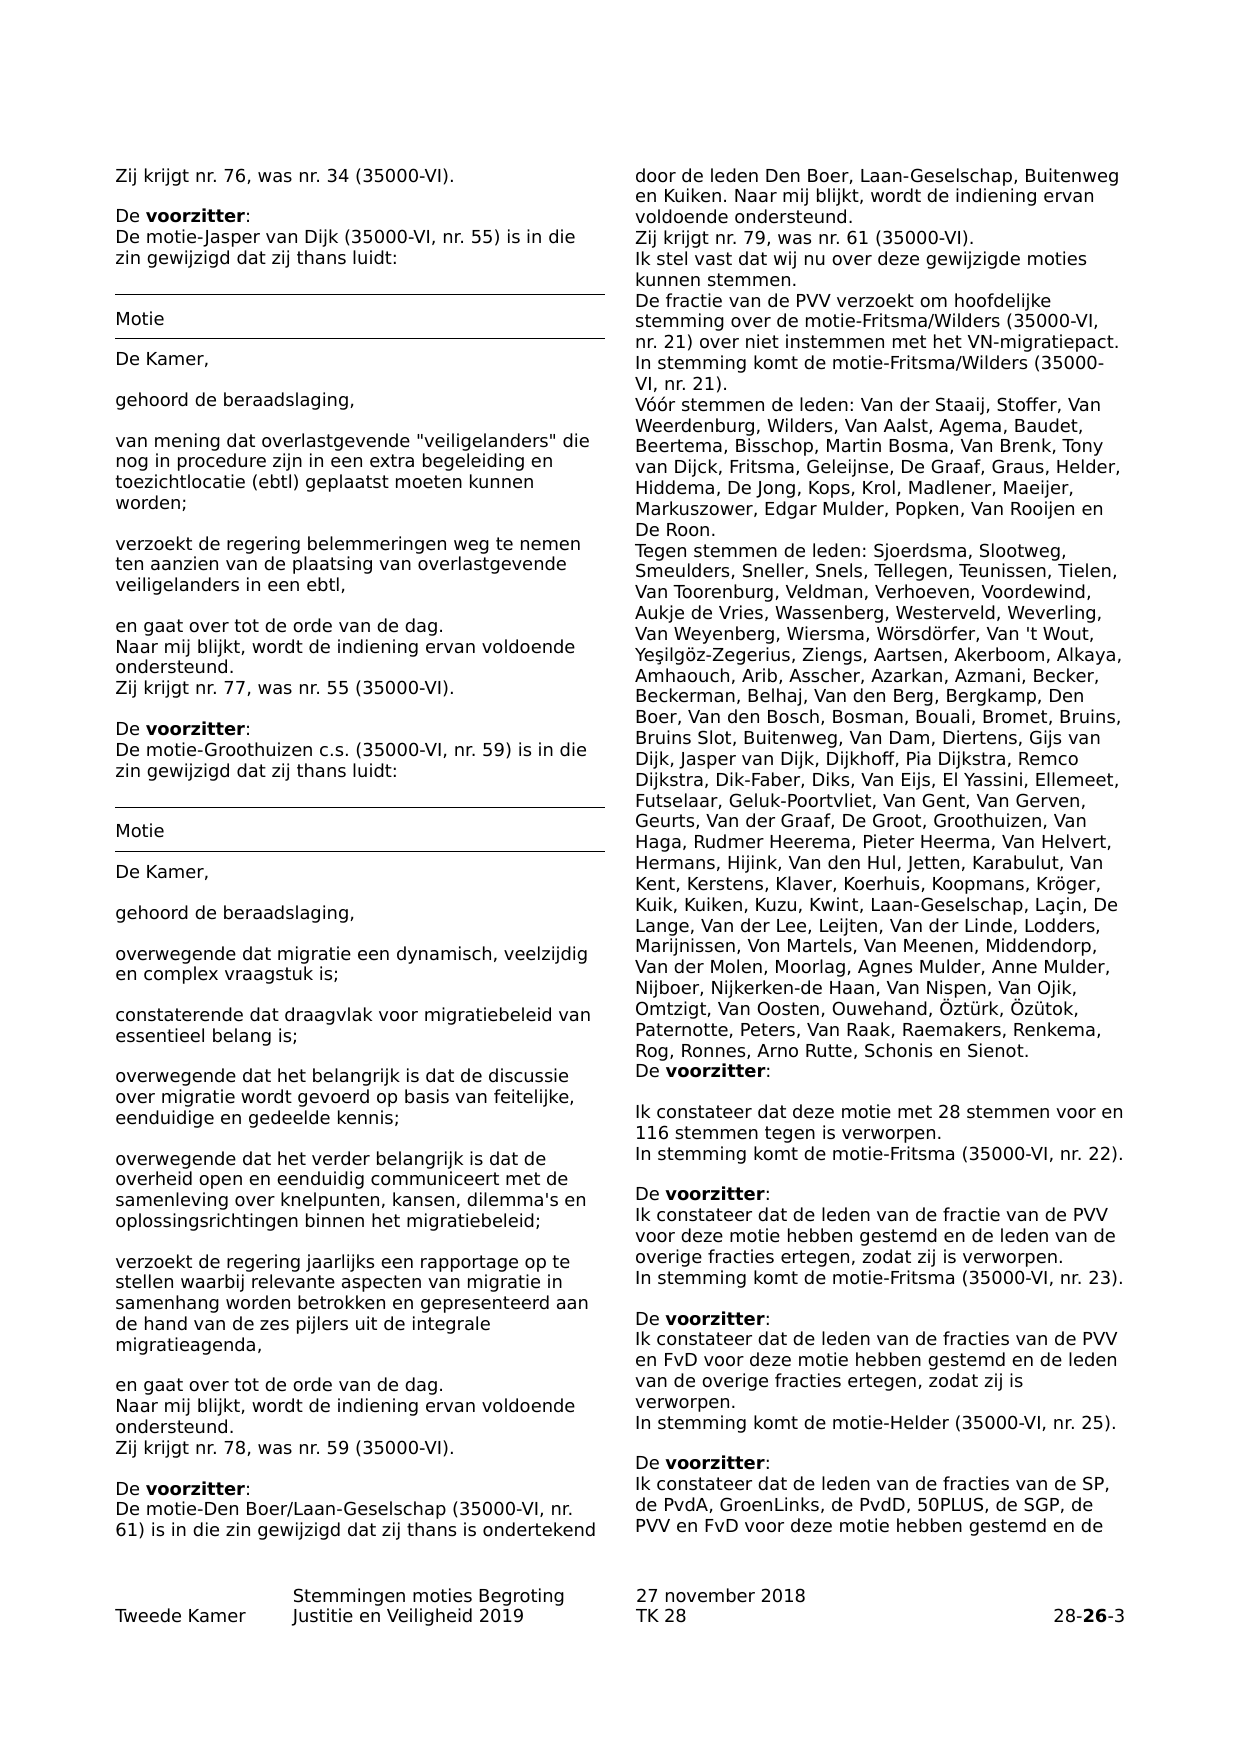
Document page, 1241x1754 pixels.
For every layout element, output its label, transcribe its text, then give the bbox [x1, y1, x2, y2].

text overwegende dat het belangrijk is dat de discussie over migratie wordt gevoerd op basis van feitelijke, eenduidige en gedeelde kennis; [115, 1066, 605, 1128]
text van mening dat overlastgevende "veiligelanders" die nog in procedure zijn in een extra begeleiding en toezichtlocatie (ebtl) geplaatst moeten kunnen worden; [115, 431, 605, 513]
text De voorzitter: [635, 1061, 1125, 1082]
text verzoekt de regering jaarlijks een rapportage op te stellen waarbij relevante aspecten van migratie in samenhang worden betrokken en gepresenteerd aan de hand van de zes pijlers uit de integrale migratieagenda, [115, 1251, 605, 1355]
text Vóór stemmen de leden: Van der Staaij, Stoffer, Van Weerdenburg, Wilders, Van Aalst, Agema, Baudet, Beertema, Bisschop, Martin Bosma, Van Brenk, Tony van Dijck, Fritsma, Geleijnse, De Graaf, Graus, Helder, Hiddema, De Jong, Kops, Krol, Madlener, Maeijer, Markuszower, Edgar Mulder, Popken, Van Rooijen en De Roon. [635, 394, 1125, 540]
text verzoekt de regering belemmeringen weg te nemen ten aanzien van de plaatsing van overlastgevende veiligelanders in een ebtl, [115, 533, 605, 596]
text De motie-Den Boer/Laan-Geselschap (35000-VI, nr. 61) is in die zin gewijzigd dat zij thans is ondertekend [115, 1499, 605, 1541]
text De voorzitter: [115, 719, 605, 740]
text Ik constateer dat de leden van de fracties van de PVV en FvD voor deze motie hebben gestemd en de leden van de overige fracties ertegen, zodat zij is verworpen. [635, 1329, 1125, 1412]
text Ik constateer dat deze motie met 28 stemmen voor en 116 stemmen tegen is verworpen. [635, 1102, 1125, 1143]
text overwegende dat het verder belangrijk is dat de overheid open en eenduidig communiceert met de samenleving over knelpunten, kansen, dilemma's en oplossingsrichtingen binnen het migratiebeleid; [115, 1148, 605, 1231]
text gehoord de beraadslaging, [115, 390, 605, 411]
text en gaat over tot de orde van de dag. [115, 1375, 605, 1396]
text gehoord de beraadslaging, [115, 903, 605, 923]
text De fractie van de PVV verzoekt om hoofdelijke stemming over de motie-Fritsma/Wilders (35000-VI, nr. 21) over niet instemmen met het VN-migratiepact. [635, 290, 1125, 353]
text Zij krijgt nr. 76, was nr. 34 (35000-VI). [115, 165, 605, 186]
text Ik stel vast dat wij nu over deze gewijzigde moties kunnen stemmen. [635, 249, 1125, 290]
text In stemming komt de motie-Helder (35000-VI, nr. 25). [635, 1412, 1125, 1433]
text In stemming komt de motie-Fritsma/Wilders (35000-VI, nr. 21). [635, 353, 1125, 394]
text Motie [115, 308, 605, 329]
text Zij krijgt nr. 77, was nr. 55 (35000-VI). [115, 678, 605, 699]
text Zij krijgt nr. 78, was nr. 59 (35000-VI). [115, 1437, 605, 1458]
text De voorzitter: [635, 1308, 1125, 1329]
text In stemming komt de motie-Fritsma (35000-VI, nr. 23). [635, 1267, 1125, 1288]
text De voorzitter: [635, 1184, 1125, 1205]
text De voorzitter: [635, 1453, 1125, 1474]
text Ik constateer dat de leden van de fractie van de PVV voor deze motie hebben gestemd en de leden van de overige fracties ertegen, zodat zij is verworpen. [635, 1205, 1125, 1267]
text overwegende dat migratie een dynamisch, veelzijdig en complex vraagstuk is; [115, 943, 605, 985]
text Tegen stemmen de leden: Sjoerdsma, Slootweg, Smeulders, Sneller, Snels, Tellegen, Teunissen, Tielen, Van Toorenburg, Veldman, Verhoeven, Voordewind, Aukje de Vries, Wassenberg, Westerveld, Weverling, Van Weyenberg, Wiersma, Wörsdörfer, Van 't Wout, Yeşilgöz-Zegerius, Ziengs, Aartsen, Akerboom, Alkaya, Amhaouch, Arib, Asscher, Azarkan, Azmani, Becker, Beckerman, Belhaj, Van den Berg, Bergkamp, Den Boer, Van den Bosch, Bosman, Bouali, Bromet, Bruins, Bruins Slot, Buitenweg, Van Dam, Diertens, Gijs van Dijk, Jasper van Dijk, Dijkhoff, Pia Dijkstra, Remco Dijkstra, Dik-Faber, Diks, Van Eijs, El Yassini, Ellemeet, Futselaar, Geluk-Poortvliet, Van Gent, Van Gerven, Geurts, Van der Graaf, De Groot, Groothuizen, Van Haga, Rudmer Heerema, Pieter Heerma, Van Helvert, Hermans, Hijink, Van den Hul, Jetten, Karabulut, Van Kent, Kerstens, Klaver, Koerhuis, Koopmans, Kröger, Kuik, Kuiken, Kuzu, Kwint, Laan-Geselschap, Laçin, De Lange, Van der Lee, Leijten, Van der Linde, Lodders, Marijnissen, Von Martels, Van Meenen, Middendorp, Van der Molen, Moorlag, Agnes Mulder, Anne Mulder, Nijboer, Nijkerken-de Haan, Van Nispen, Van Ojik, Omtzigt, Van Oosten, Ouwehand, Öztürk, Özütok, Paternotte, Peters, Van Raak, Raemakers, Renkema, Rog, Ronnes, Arno Rutte, Schonis en Sienot. [635, 540, 1125, 1061]
text De voorzitter: [115, 1478, 605, 1499]
text Motie [115, 821, 605, 842]
text In stemming komt de motie-Fritsma (35000-VI, nr. 22). [635, 1143, 1125, 1164]
text De Kamer, [115, 862, 605, 883]
text constaterende dat draagvlak voor migratiebeleid van essentieel belang is; [115, 1005, 605, 1046]
text Zij krijgt nr. 79, was nr. 61 (35000-VI). [635, 228, 1125, 249]
text De motie-Groothuizen c.s. (35000-VI, nr. 59) is in die zin gewijzigd dat zij thans luidt: [115, 740, 605, 781]
text door de leden Den Boer, Laan-Geselschap, Buitenweg en Kuiken. Naar mij blijkt, wordt de indiening ervan voldoende ondersteund. [635, 165, 1125, 228]
text en gaat over tot de orde van de dag. [115, 616, 605, 636]
text Ik constateer dat de leden van de fracties van de SP, de PvdA, GroenLinks, de PvdD, 50PLUS, de SGP, de PVV en FvD voor deze motie hebben gestemd en de [635, 1474, 1125, 1536]
text Naar mij blijkt, wordt de indiening ervan voldoende ondersteund. [115, 1396, 605, 1437]
text De Kamer, [115, 349, 605, 370]
text De voorzitter: [115, 206, 605, 227]
text Naar mij blijkt, wordt de indiening ervan voldoende ondersteund. [115, 636, 605, 678]
text De motie-Jasper van Dijk (35000-VI, nr. 55) is in die zin gewijzigd dat zij thans luidt: [115, 227, 605, 268]
